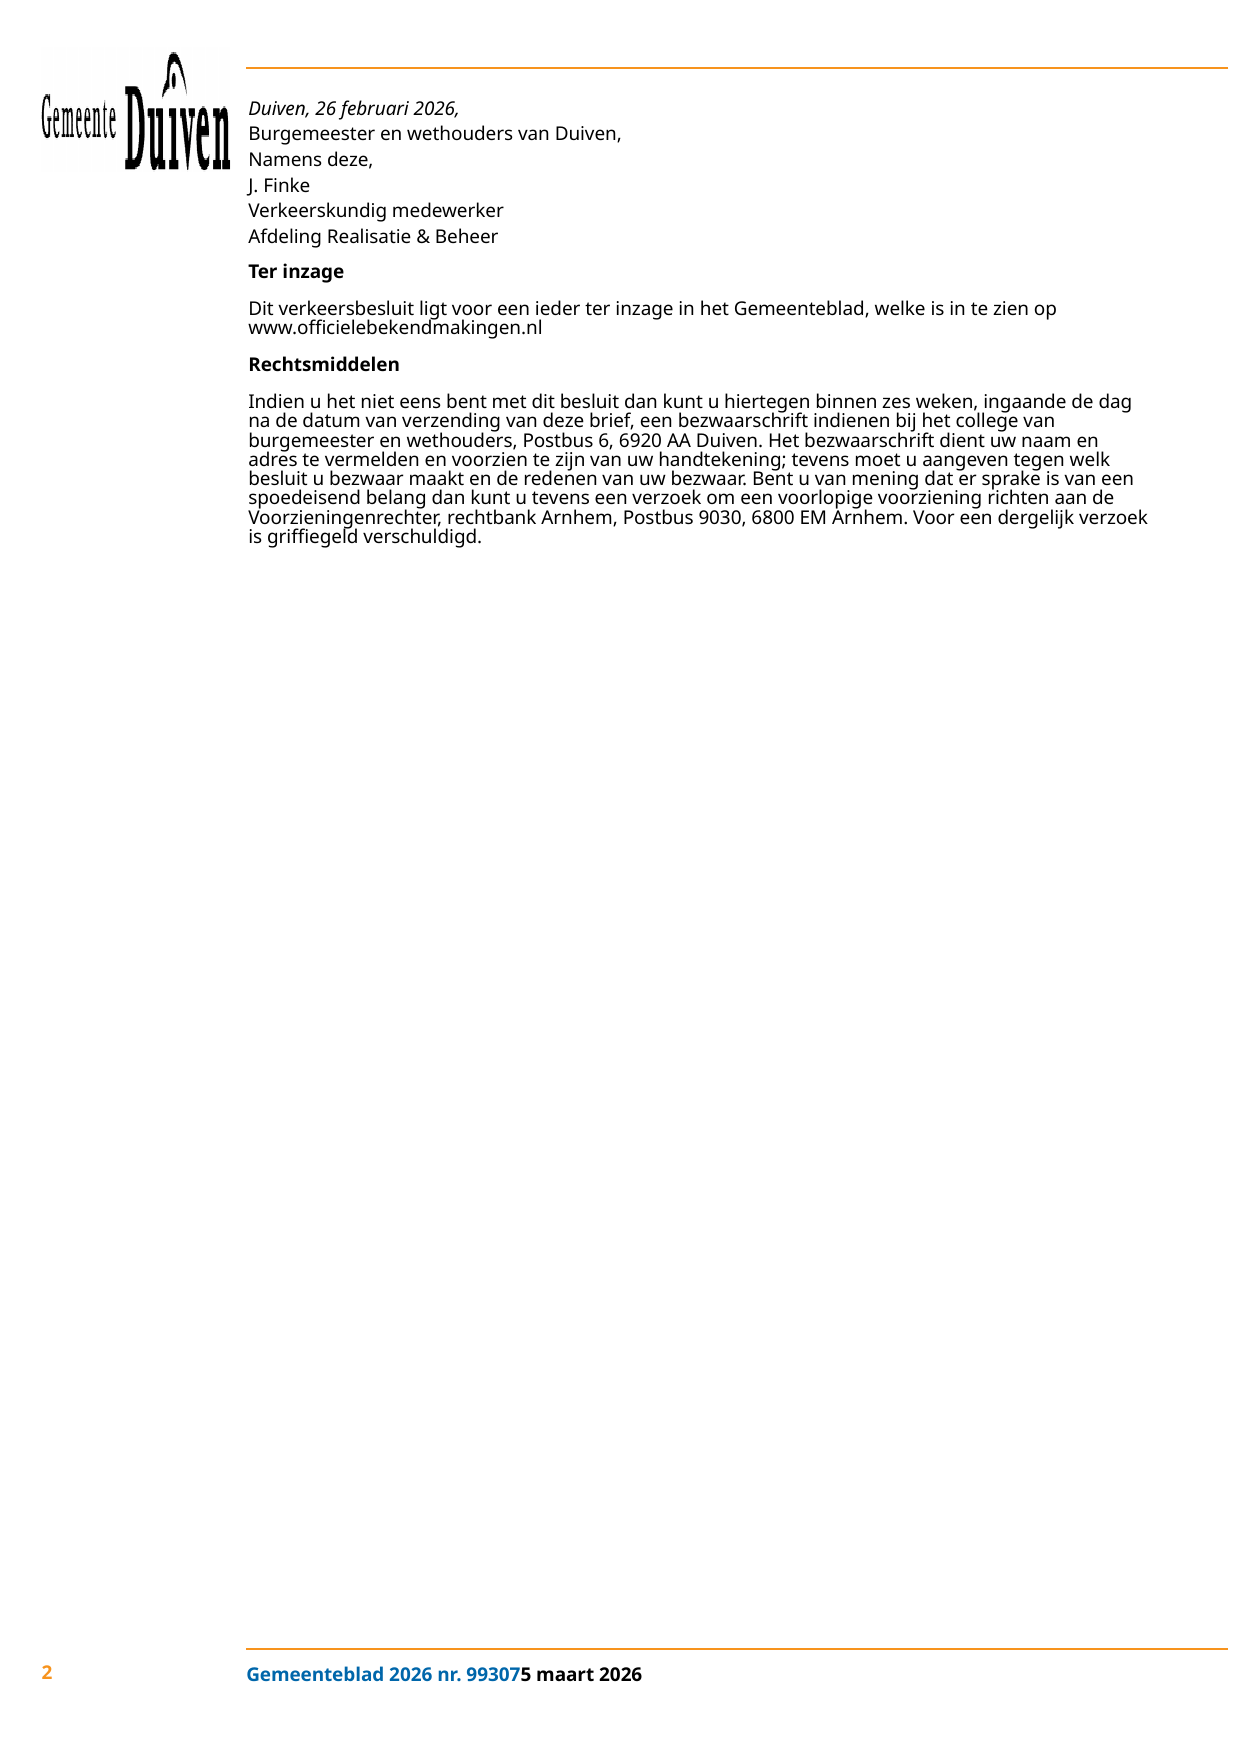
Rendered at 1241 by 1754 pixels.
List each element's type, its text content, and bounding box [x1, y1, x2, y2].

text Verkeerskundig medewerker [248, 198, 1152, 223]
text Burgemeester en wethouders van Duiven, [248, 121, 1152, 146]
text Rechtsmiddelen [248, 356, 1152, 375]
text Namens deze, [248, 146, 1152, 172]
text J. Finke [248, 172, 1152, 198]
text Indien u het niet eens bent met dit besluit dan kunt u hiertegen binnen zes weken, ingaande de dag na de datum van verzending van deze brief, een bezwaarschrift indienen bij het college van burgemeester en wethouders, Postbus 6, 6920 AA Duiven. Het bezwaarschrift dient uw naam en adres te vermelden en voorzien te zijn van uw handtekening; tevens moet u aangeven tegen welk besluit u bezwaar maakt en de redenen van uw bezwaar. Bent u van mening dat er sprake is van een spoedeisend belang dan kunt u tevens een verzoek om een voorlopige voorziening richten aan de Voorzieningenrechter, rechtbank Arnhem, Postbus 9030, 6800 EM Arnhem. Voor een dergelijk verzoek is griffiegeld verschuldigd. [248, 393, 1152, 547]
picture [41, 47, 231, 172]
text Duiven, 26 februari 2026, [248, 95, 1152, 121]
text Afdeling Realisatie & Beheer [248, 223, 1152, 249]
text Dit verkeersbesluit ligt voor een ieder ter inzage in het Gemeenteblad, welke is in te zien op www.officielebekendmakingen.nl [248, 300, 1152, 338]
text Ter inzage [248, 263, 1152, 282]
